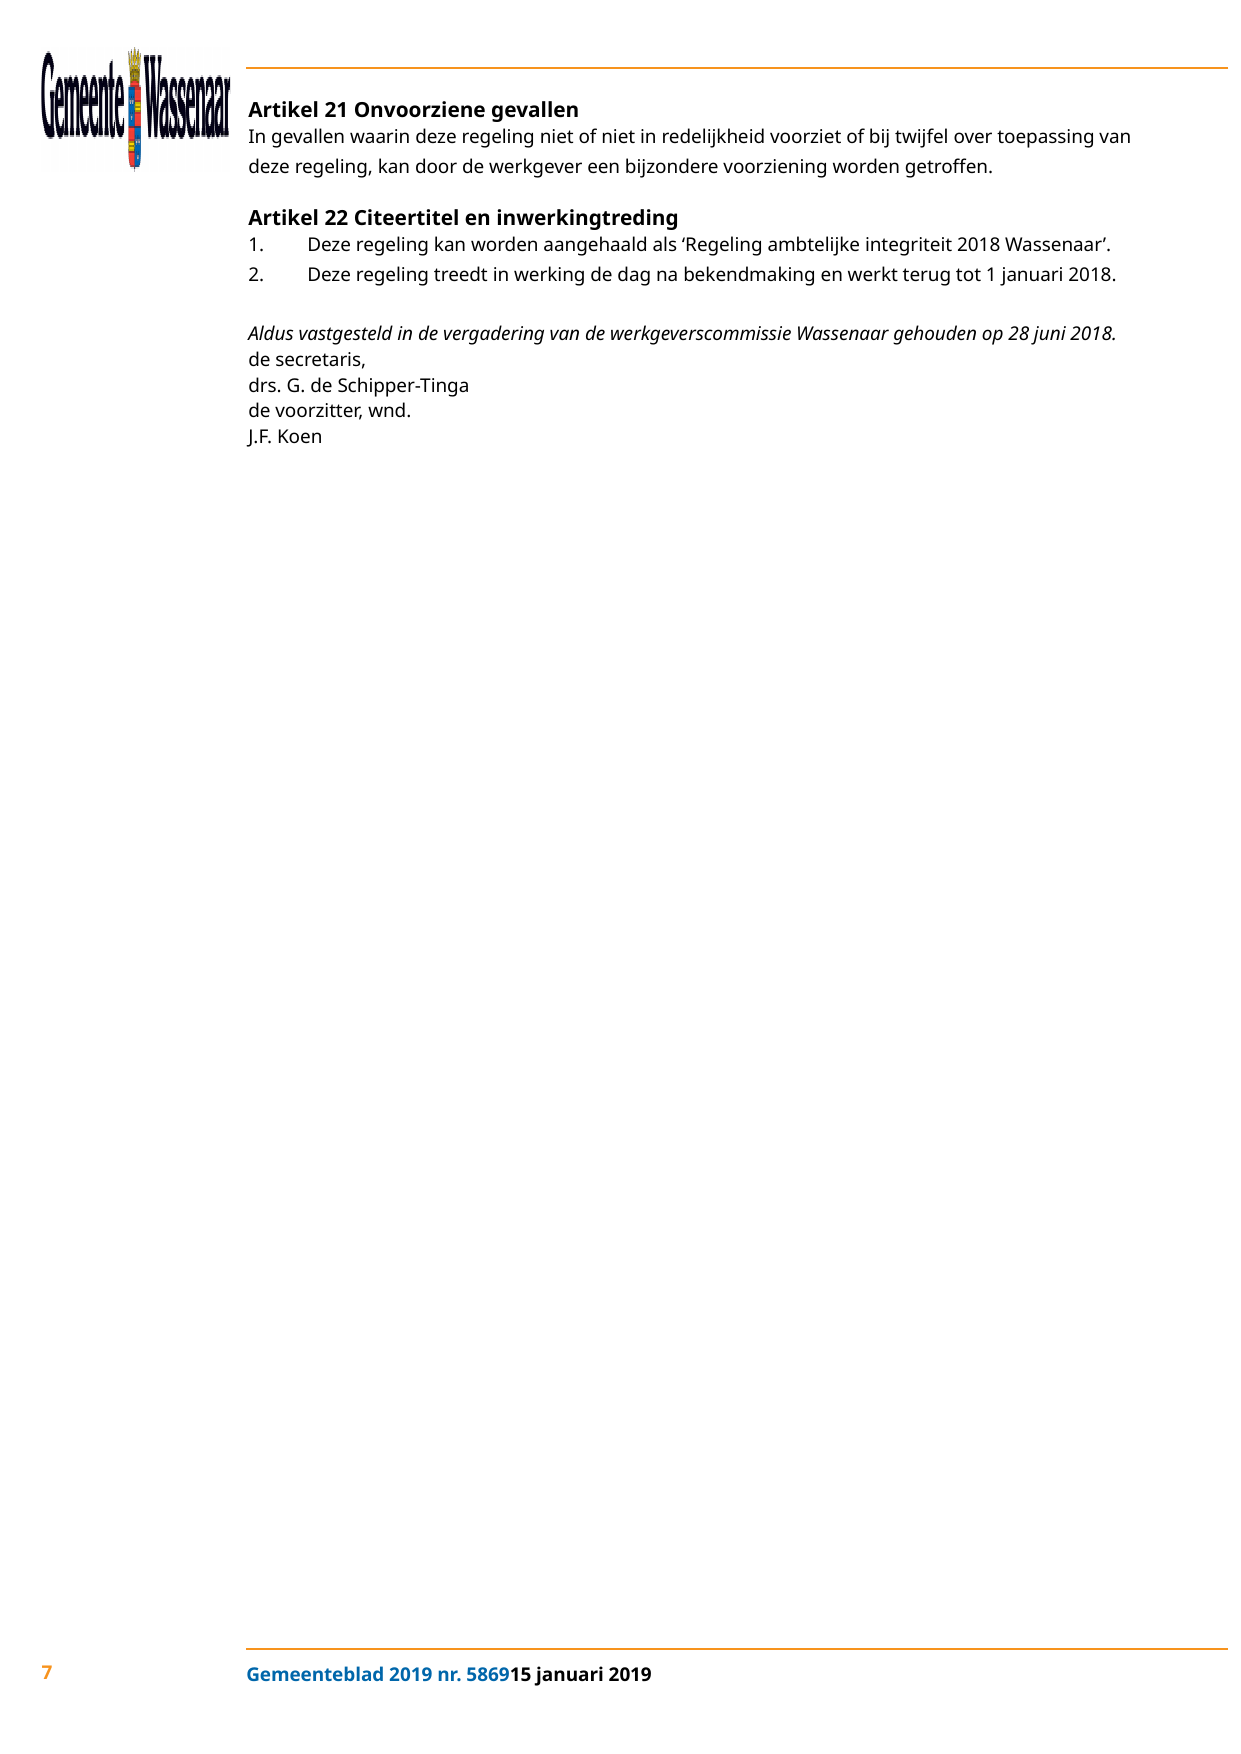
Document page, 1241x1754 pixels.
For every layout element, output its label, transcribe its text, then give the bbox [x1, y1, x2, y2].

text de voorzitter, wnd. [248, 398, 1152, 423]
text Aldus vastgesteld in de vergadering van de werkgeverscommissie Wassenaar gehouden op 28 juni 2018. [248, 320, 1152, 346]
list Deze regeling kan worden aangehaald als ‘Regeling ambtelijke integriteit 2018 Wassenaar’. [248, 232, 1152, 257]
text In gevallen waarin deze regeling niet of niet in redelijkheid voorziet of bij twijfel over toepassing van deze regeling, kan door de werkgever een bijzondere voorziening worden getroffen. [248, 123, 1152, 178]
text de secretaris, [248, 346, 1152, 372]
text J.F. Koen [248, 423, 1152, 449]
list Deze regeling treedt in werking de dag na bekendmaking en werkt terug tot 1 januari 2018. [248, 261, 1152, 287]
picture [41, 47, 231, 172]
text Artikel 21 Onvoorziene gevallen [248, 95, 1152, 123]
text drs. G. de Schipper-Tinga [248, 372, 1152, 398]
text Artikel 22 Citeertitel en inwerkingtreding [248, 203, 1152, 232]
